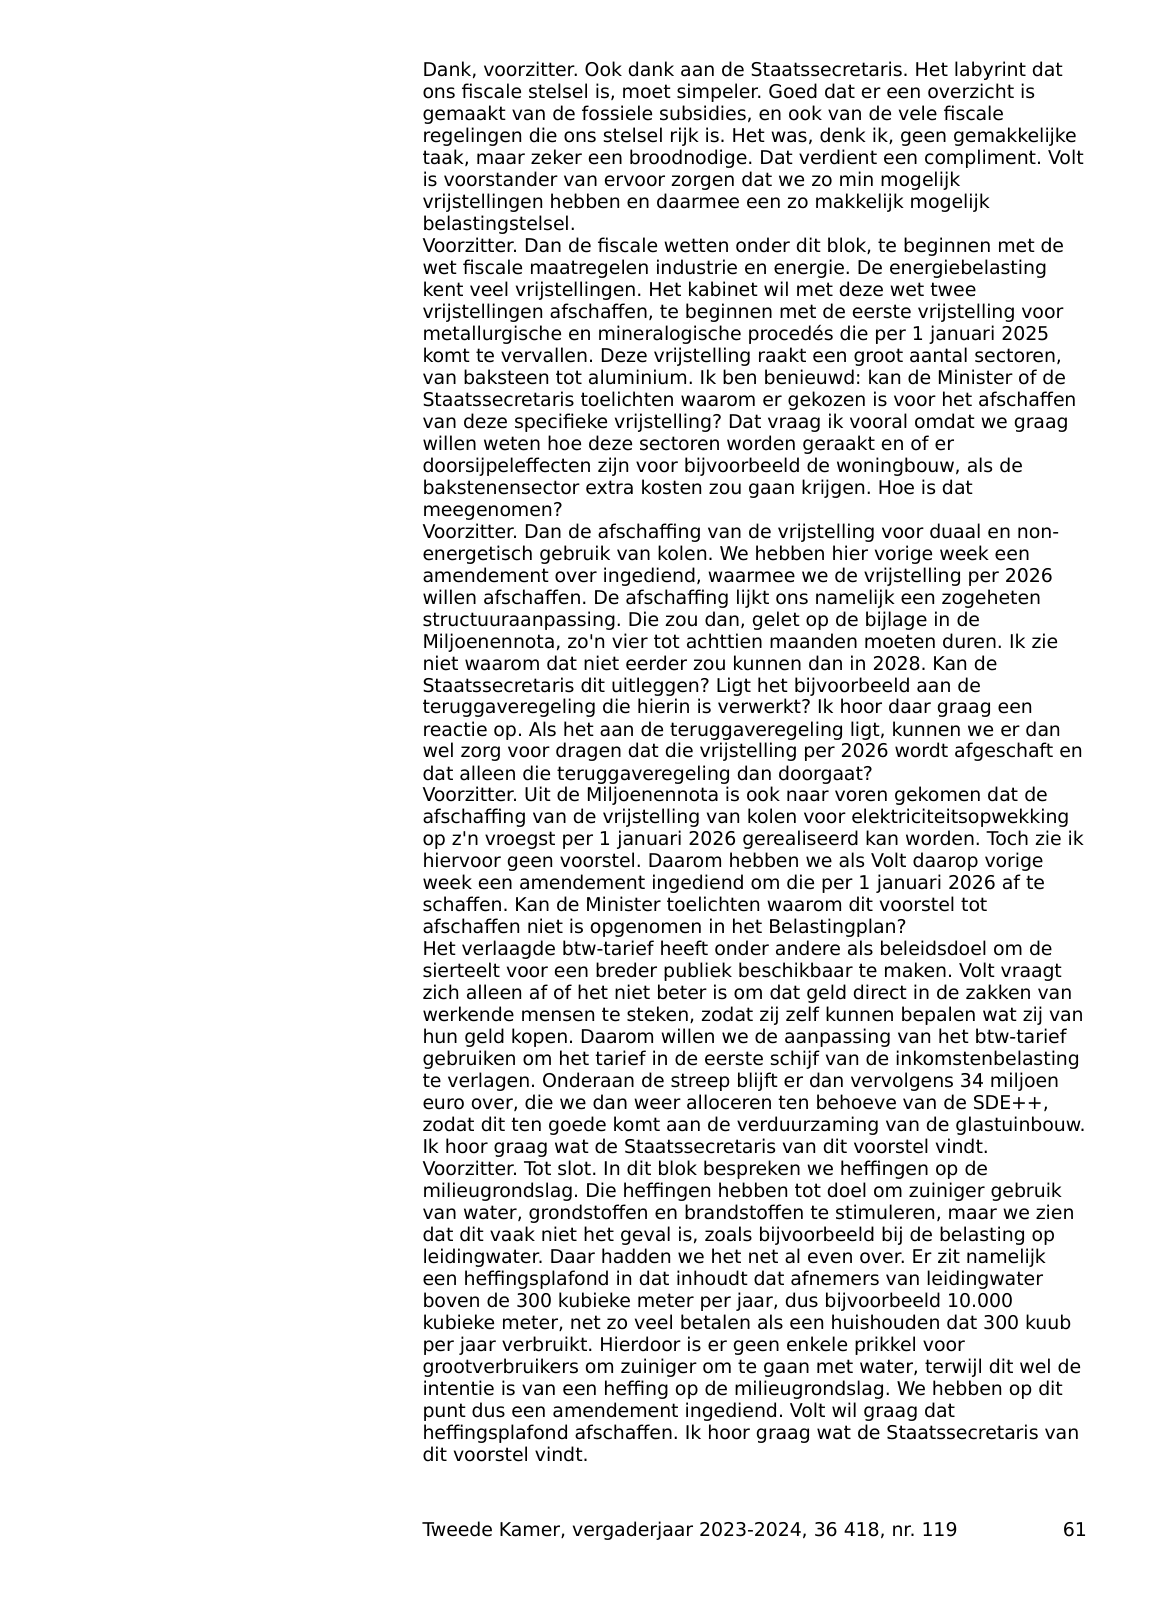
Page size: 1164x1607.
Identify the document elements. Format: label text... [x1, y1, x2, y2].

text Voorzitter. Tot slot. In dit blok bespreken we heffingen op de milieugrondslag. Die heffingen hebben tot doel om zuiniger gebruik van water, grondstoffen en brandstoffen te stimuleren, maar we zien dat dit vaak niet het geval is, zoals bijvoorbeeld bij de belasting op leidingwater. Daar hadden we het net al even over. Er zit namelijk een heffingsplafond in dat inhoudt dat afnemers van leidingwater boven de 300 kubieke meter per jaar, dus bijvoorbeeld 10.000 kubieke meter, net zo veel betalen als een huishouden dat 300 kuub per jaar verbruikt. Hierdoor is er geen enkele prikkel voor grootverbruikers om zuiniger om te gaan met water, terwijl dit wel de intentie is van een heffing op de milieugrondslag. We hebben op dit punt dus een amendement ingediend. Volt wil graag dat heffingsplafond afschaffen. Ik hoor graag wat de Staatssecretaris van dit voorstel vindt. [422, 1158, 1087, 1466]
text Voorzitter. Dan de afschaffing van de vrijstelling voor duaal en non-energetisch gebruik van kolen. We hebben hier vorige week een amendement over ingediend, waarmee we de vrijstelling per 2026 willen afschaffen. De afschaffing lijkt ons namelijk een zogeheten structuuraanpassing. Die zou dan, gelet op de bijlage in de Miljoenennota, zo'n vier tot achttien maanden moeten duren. Ik zie niet waarom dat niet eerder zou kunnen dan in 2028. Kan de Staatssecretaris dit uitleggen? Ligt het bijvoorbeeld aan de teruggaveregeling die hierin is verwerkt? Ik hoor daar graag een reactie op. Als het aan de teruggaveregeling ligt, kunnen we er dan wel zorg voor dragen dat die vrijstelling per 2026 wordt afgeschaft en dat alleen die teruggaveregeling dan doorgaat? [422, 521, 1087, 784]
text Voorzitter. Uit de Miljoenennota is ook naar voren gekomen dat de afschaffing van de vrijstelling van kolen voor elektriciteitsopwekking op z'n vroegst per 1 januari 2026 gerealiseerd kan worden. Toch zie ik hiervoor geen voorstel. Daarom hebben we als Volt daarop vorige week een amendement ingediend om die per 1 januari 2026 af te schaffen. Kan de Minister toelichten waarom dit voorstel tot afschaffen niet is opgenomen in het Belastingplan? [422, 784, 1087, 938]
text Voorzitter. Dan de fiscale wetten onder dit blok, te beginnen met de wet fiscale maatregelen industrie en energie. De energiebelasting kent veel vrijstellingen. Het kabinet wil met deze wet twee vrijstellingen afschaffen, te beginnen met de eerste vrijstelling voor metallurgische en mineralogische procedés die per 1 januari 2025 komt te vervallen. Deze vrijstelling raakt een groot aantal sectoren, van baksteen tot aluminium. Ik ben benieuwd: kan de Minister of de Staatssecretaris toelichten waarom er gekozen is voor het afschaffen van deze specifieke vrijstelling? Dat vraag ik vooral omdat we graag willen weten hoe deze sectoren worden geraakt en of er doorsijpeleffecten zijn voor bijvoorbeeld de woningbouw, als de bakstenensector extra kosten zou gaan krijgen. Hoe is dat meegenomen? [422, 235, 1087, 521]
text Dank, voorzitter. Ook dank aan de Staatssecretaris. Het labyrint dat ons fiscale stelsel is, moet simpeler. Goed dat er een overzicht is gemaakt van de fossiele subsidies, en ook van de vele fiscale regelingen die ons stelsel rijk is. Het was, denk ik, geen gemakkelijke taak, maar zeker een broodnodige. Dat verdient een compliment. Volt is voorstander van ervoor zorgen dat we zo min mogelijk vrijstellingen hebben en daarmee een zo makkelijk mogelijk belastingstelsel. [422, 59, 1087, 235]
text Het verlaagde btw-tarief heeft onder andere als beleidsdoel om de sierteelt voor een breder publiek beschikbaar te maken. Volt vraagt zich alleen af of het niet beter is om dat geld direct in de zakken van werkende mensen te steken, zodat zij zelf kunnen bepalen wat zij van hun geld kopen. Daarom willen we de aanpassing van het btw-tarief gebruiken om het tarief in de eerste schijf van de inkomstenbelasting te verlagen. Onderaan de streep blijft er dan vervolgens 34 miljoen euro over, die we dan weer alloceren ten behoeve van de SDE++, zodat dit ten goede komt aan de verduurzaming van de glastuinbouw. Ik hoor graag wat de Staatssecretaris van dit voorstel vindt. [422, 938, 1087, 1158]
